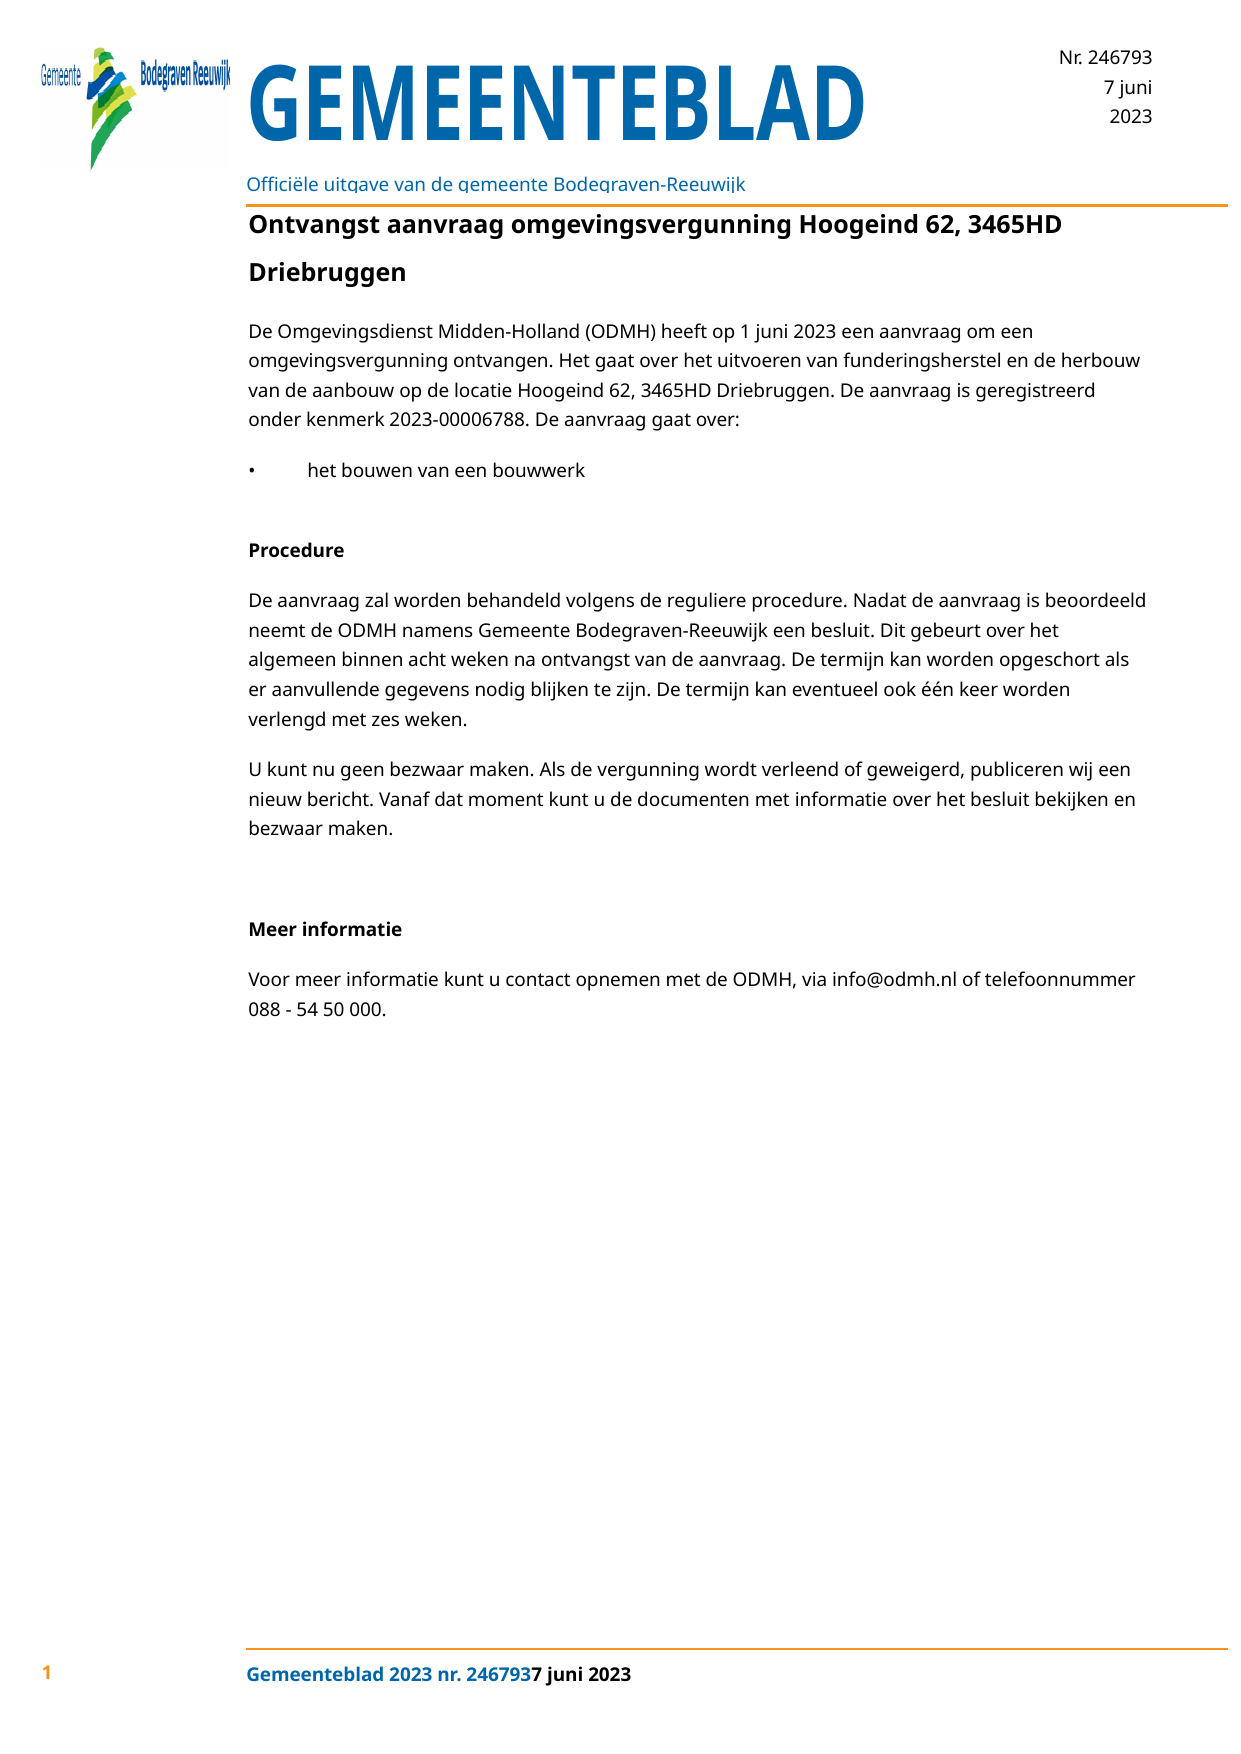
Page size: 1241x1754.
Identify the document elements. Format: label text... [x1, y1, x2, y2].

text Ontvangst aanvraag omgevingsvergunning Hoogeind 62, 3465HD Driebruggen [248, 207, 1152, 288]
text De Omgevingsdienst Midden-Holland (ODMH) heeft op 1 juni 2023 een aanvraag om een omgevingsvergunning ontvangen. Het gaat over het uitvoeren van funderingsherstel en de herbouw van de aanbouw op de locatie Hoogeind 62, 3465HD Driebruggen. De aanvraag is geregistreerd onder kenmerk 2023-00006788. De aanvraag gaat over: [248, 318, 1152, 432]
text Meer informatie [248, 916, 1152, 942]
text De aanvraag zal worden behandeld volgens de reguliere procedure. Nadat de aanvraag is beoordeeld neemt de ODMH namens Gemeente Bodegraven-Reeuwijk een besluit. Dit gebeurt over het algemeen binnen acht weken na ontvangst van de aanvraag. De termijn kan worden opgeschort als er aanvullende gegevens nodig blijken te zijn. De termijn kan eventueel ook één keer worden verlengd met zes weken. [248, 587, 1152, 732]
text U kunt nu geen bezwaar maken. Als de vergunning wordt verleend of geweigerd, publiceren wij een nieuw bericht. Vanaf dat moment kunt u de documenten met informatie over het besluit bekijken en bezwaar maken. [248, 756, 1152, 841]
text Procedure [248, 537, 1152, 563]
text Voor meer informatie kunt u contact opnemen met de ODMH, via info@odmh.nl of telefoonnummer 088 - 54 50 000. [248, 967, 1152, 1022]
list het bouwen van een bouwwerk [248, 457, 1152, 483]
picture [41, 47, 231, 172]
